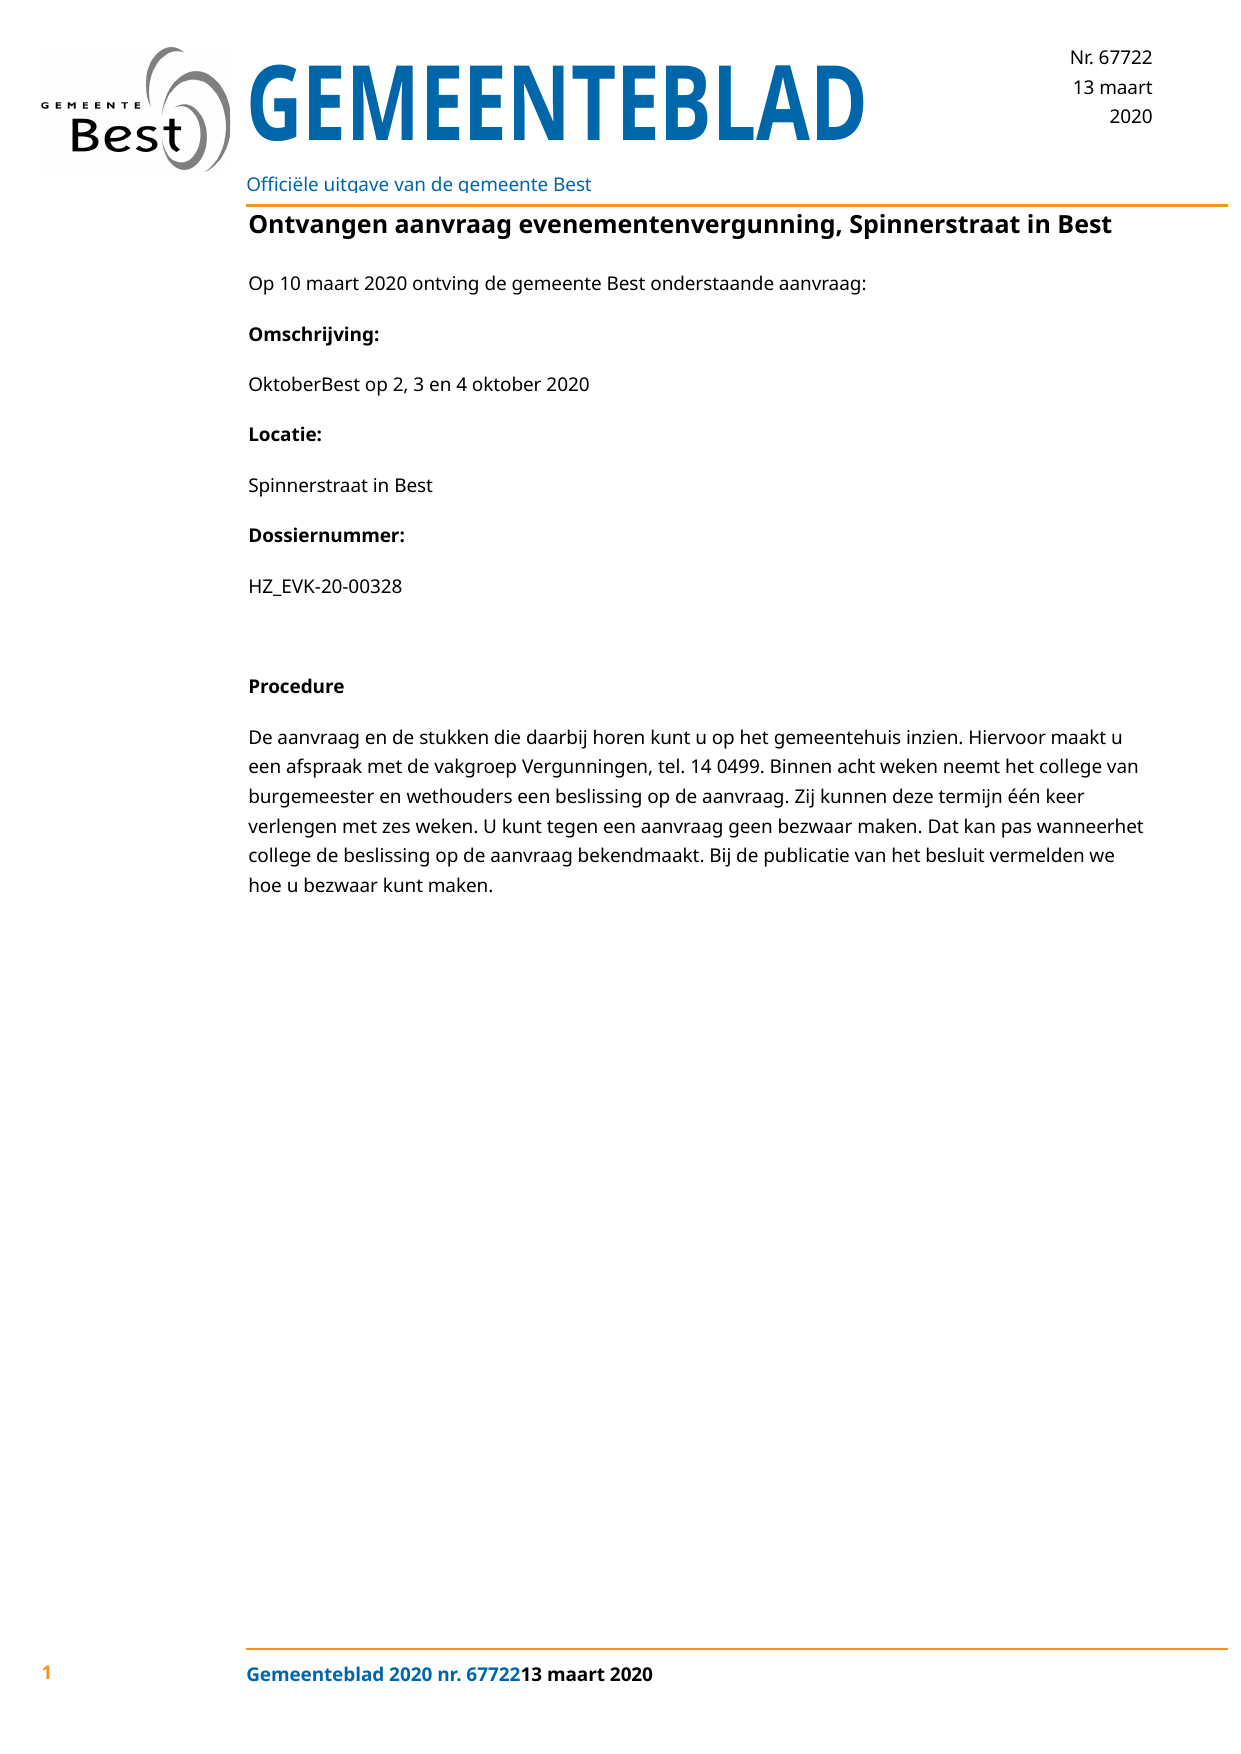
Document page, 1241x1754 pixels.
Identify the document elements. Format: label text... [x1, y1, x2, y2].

text Locatie: [248, 422, 1152, 447]
text De aanvraag en de stukken die daarbij horen kunt u op het gemeentehuis inzien. Hiervoor maakt u een afspraak met de vakgroep Vergunningen, tel. 14 0499. Binnen acht weken neemt het college van burgemeester en wethouders een beslissing op de aanvraag. Zij kunnen deze termijn één keer verlengen met zes weken. U kunt tegen een aanvraag geen bezwaar maken. Dat kan pas wanneerhet college de beslissing op de aanvraag bekendmaakt. Bij de publicatie van het besluit vermelden we hoe u bezwaar kunt maken. [248, 724, 1152, 898]
text Omschrijving: [248, 321, 1152, 346]
text Dossiernummer: [248, 522, 1152, 548]
text OktoberBest op 2, 3 en 4 oktober 2020 [248, 371, 1152, 397]
text Spinnerstraat in Best [248, 472, 1152, 498]
text Procedure [248, 674, 1152, 699]
text Ontvangen aanvraag evenementenvergunning, Spinnerstraat in Best [248, 207, 1152, 241]
text HZ_EVK-20-00328 [248, 573, 1152, 598]
text Op 10 maart 2020 ontving de gemeente Best onderstaande aanvraag: [248, 270, 1152, 296]
picture [41, 47, 231, 172]
